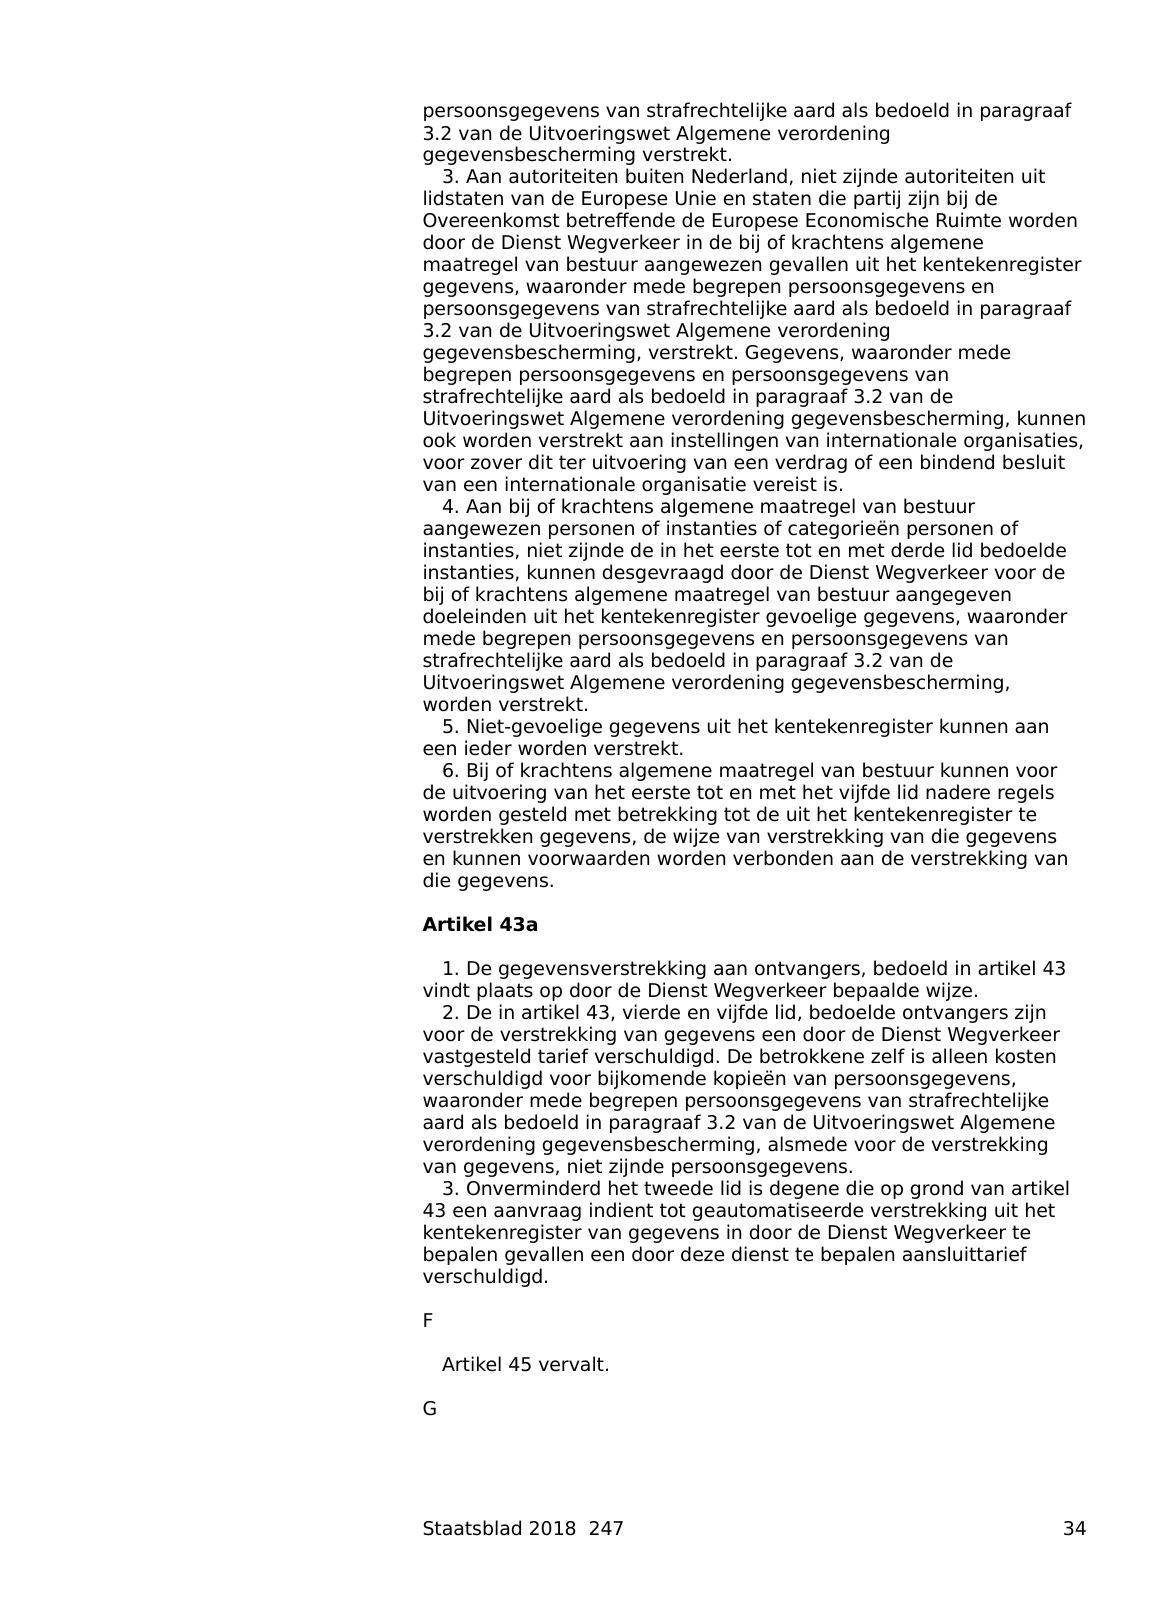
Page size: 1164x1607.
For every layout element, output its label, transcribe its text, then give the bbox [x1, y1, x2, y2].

text 3. Onverminderd het tweede lid is degene die op grond van artikel 43 een aanvraag indient tot geautomatiseerde verstrekking uit het kentekenregister van gegevens in door de Dienst Wegverkeer te bepalen gevallen een door deze dienst te bepalen aansluittarief verschuldigd. [422, 1178, 1087, 1288]
text 5. Niet-gevoelige gegevens uit het kentekenregister kunnen aan een ieder worden verstrekt. [422, 716, 1087, 760]
text persoonsgegevens van strafrechtelijke aard als bedoeld in paragraaf 3.2 van de Uitvoeringswet Algemene verordening gegevensbescherming verstrekt. [422, 100, 1087, 166]
text Artikel 45 vervalt. [422, 1354, 1087, 1376]
text 1. De gegevensverstrekking aan ontvangers, bedoeld in artikel 43 vindt plaats op door de Dienst Wegverkeer bepaalde wijze. [422, 958, 1087, 1002]
text 3. Aan autoriteiten buiten Nederland, niet zijnde autoriteiten uit lidstaten van de Europese Unie en staten die partij zijn bij de Overeenkomst betreffende de Europese Economische Ruimte worden door de Dienst Wegverkeer in de bij of krachtens algemene maatregel van bestuur aangewezen gevallen uit het kentekenregister gegevens, waaronder mede begrepen persoonsgegevens en persoonsgegevens van strafrechtelijke aard als bedoeld in paragraaf 3.2 van de Uitvoeringswet Algemene verordening gegevensbescherming, verstrekt. Gegevens, waaronder mede begrepen persoonsgegevens en persoonsgegevens van strafrechtelijke aard als bedoeld in paragraaf 3.2 van de Uitvoeringswet Algemene verordening gegevensbescherming, kunnen ook worden verstrekt aan instellingen van internationale organisaties, voor zover dit ter uitvoering van een verdrag of een bindend besluit van een internationale organisatie vereist is. [422, 166, 1087, 496]
text 6. Bij of krachtens algemene maatregel van bestuur kunnen voor de uitvoering van het eerste tot en met het vijfde lid nadere regels worden gesteld met betrekking tot de uit het kentekenregister te verstrekken gegevens, de wijze van verstrekking van die gegevens en kunnen voorwaarden worden verbonden aan de verstrekking van die gegevens. [422, 760, 1087, 892]
text F [422, 1310, 1087, 1332]
text 2. De in artikel 43, vierde en vijfde lid, bedoelde ontvangers zijn voor de verstrekking van gegevens een door de Dienst Wegverkeer vastgesteld tarief verschuldigd. De betrokkene zelf is alleen kosten verschuldigd voor bijkomende kopieën van persoonsgegevens, waaronder mede begrepen persoonsgegevens van strafrechtelijke aard als bedoeld in paragraaf 3.2 van de Uitvoeringswet Algemene verordening gegevensbescherming, alsmede voor de verstrekking van gegevens, niet zijnde persoonsgegevens. [422, 1002, 1087, 1178]
subtitle Artikel 43a [422, 914, 1087, 936]
text 4. Aan bij of krachtens algemene maatregel van bestuur aangewezen personen of instanties of categorieën personen of instanties, niet zijnde de in het eerste tot en met derde lid bedoelde instanties, kunnen desgevraagd door de Dienst Wegverkeer voor de bij of krachtens algemene maatregel van bestuur aangegeven doeleinden uit het kentekenregister gevoelige gegevens, waaronder mede begrepen persoonsgegevens en persoonsgegevens van strafrechtelijke aard als bedoeld in paragraaf 3.2 van de Uitvoeringswet Algemene verordening gegevensbescherming, worden verstrekt. [422, 496, 1087, 716]
text G [422, 1398, 1087, 1420]
